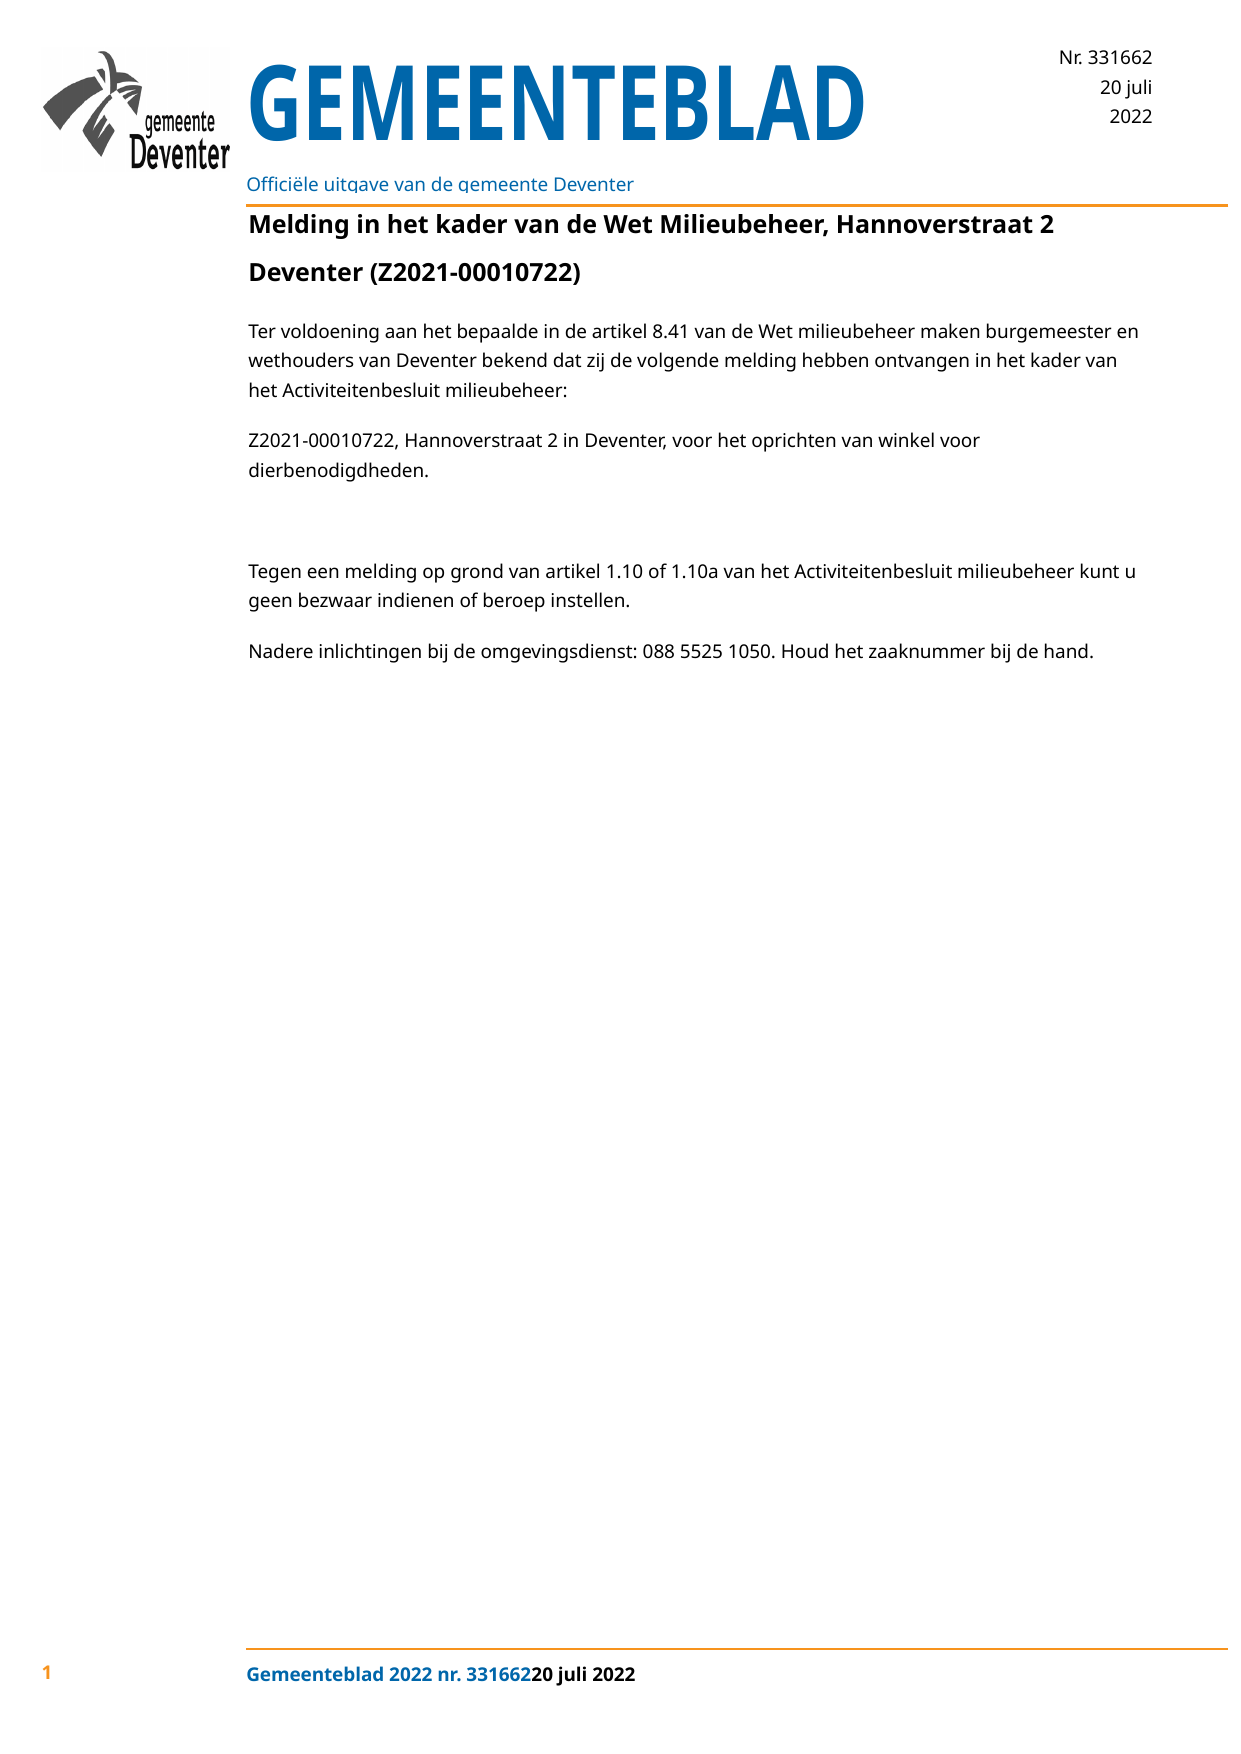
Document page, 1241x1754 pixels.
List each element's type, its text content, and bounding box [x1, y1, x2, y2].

text Tegen een melding op grond van artikel 1.10 of 1.10a van het Activiteitenbesluit milieubeheer kunt u geen bezwaar indienen of beroep instellen. [248, 558, 1152, 613]
text Ter voldoening aan het bepaalde in de artikel 8.41 van de Wet milieubeheer maken burgemeester en wethouders van Deventer bekend dat zij de volgende melding hebben ontvangen in het kader van het Activiteitenbesluit milieubeheer: [248, 318, 1152, 403]
picture [41, 47, 231, 172]
text Nadere inlichtingen bij de omgevingsdienst: 088 5525 1050. Houd het zaaknummer bij de hand. [248, 638, 1152, 664]
text Melding in het kader van de Wet Milieubeheer, Hannoverstraat 2 Deventer (Z2021-00010722) [248, 207, 1152, 288]
text Z2021-00010722, Hannoverstraat 2 in Deventer, voor het oprichten van winkel voor dierbenodigdheden. [248, 427, 1152, 483]
